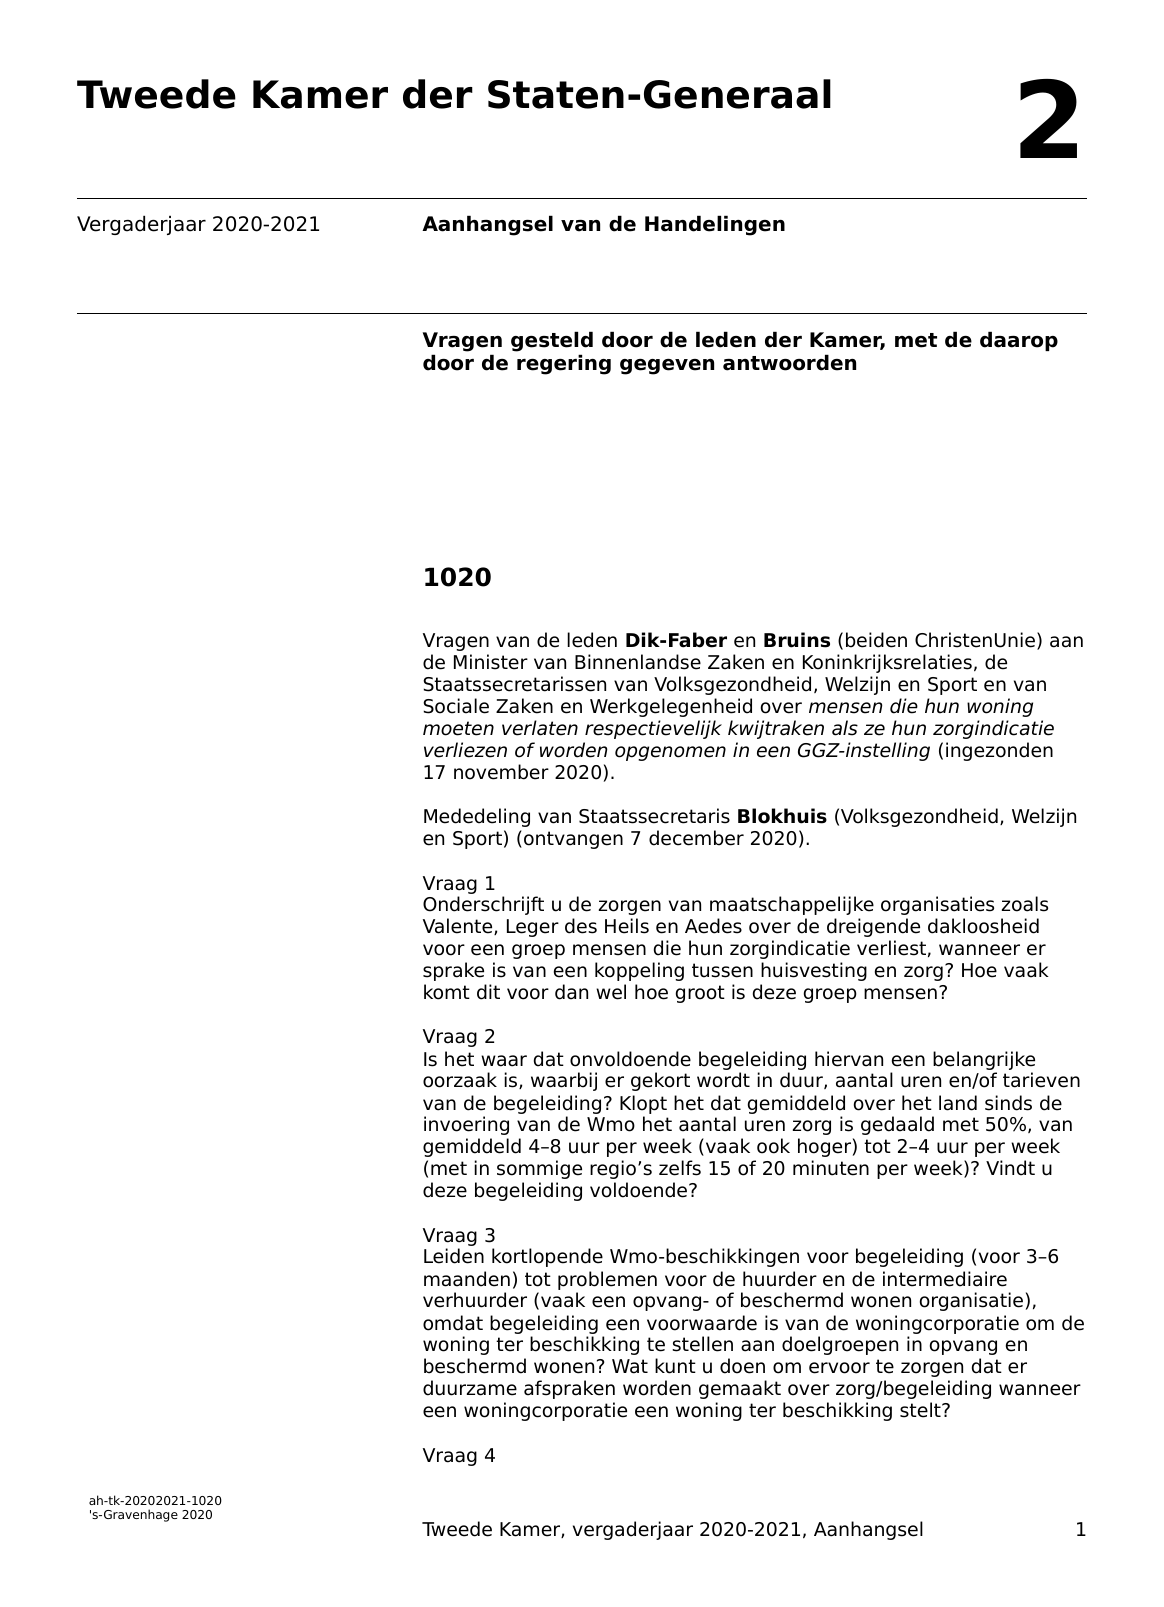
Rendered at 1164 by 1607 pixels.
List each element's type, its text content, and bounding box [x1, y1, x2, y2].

text Vraag 1 [422, 872, 1087, 894]
text Leiden kortlopende Wmo-beschikkingen voor begeleiding (voor 3–6 maanden) tot problemen voor de huurder en de intermediaire verhuurder (vaak een opvang- of beschermd wonen organisatie), omdat begeleiding een voorwaarde is van de woningcorporatie om de woning ter beschikking te stellen aan doelgroepen in opvang en beschermd wonen? Wat kunt u doen om ervoor te zorgen dat er duurzame afspraken worden gemaakt over zorg/begeleiding wanneer een woningcorporatie een woning ter beschikking stelt? [422, 1246, 1087, 1422]
text Onderschrijft u de zorgen van maatschappelijke organisaties zoals Valente, Leger des Heils en Aedes over de dreigende dakloosheid voor een groep mensen die hun zorgindicatie verliest, wanneer er sprake is van een koppeling tussen huisvesting en zorg? Hoe vaak komt dit voor dan wel hoe groot is deze groep mensen? [422, 894, 1087, 1004]
text 1020 [422, 563, 1087, 592]
text ah-tk-20202021-1020 [88, 1494, 323, 1508]
text Vraag 4 [422, 1444, 1087, 1466]
text Vraag 2 [422, 1026, 1087, 1048]
table_cell Vergaderjaar 2020-2021 [77, 199, 422, 313]
text Vragen van de leden Dik-Faber en Bruins (beiden ChristenUnie) aan de Minister van Binnenlandse Zaken en Koninkrijksrelaties, de Staatssecretarissen van Volksgezondheid, Welzijn en Sport en van Sociale Zaken en Werkgelegenheid over mensen die hun woning moeten verlaten respectievelijk kwijtraken als ze hun zorgindicatie verliezen of worden opgenomen in een GGZ-instelling (ingezonden 17 november 2020). [422, 630, 1087, 784]
table_header 2 [886, 59, 1087, 198]
text Mededeling van Staatssecretaris Blokhuis (Volksgezondheid, Welzijn en Sport) (ontvangen 7 december 2020). [422, 806, 1087, 850]
text 's-Gravenhage 2020 [88, 1508, 323, 1522]
table_cell [77, 314, 422, 375]
text Is het waar dat onvoldoende begeleiding hiervan een belangrijke oorzaak is, waarbij er gekort wordt in duur, aantal uren en/of tarieven van de begeleiding? Klopt het dat gemiddeld over het land sinds de invoering van de Wmo het aantal uren zorg is gedaald met 50%, van gemiddeld 4–8 uur per week (vaak ook hoger) tot 2–4 uur per week (met in sommige regio’s zelfs 15 of 20 minuten per week)? Vindt u deze begeleiding voldoende? [422, 1048, 1087, 1202]
table_cell Vragen gesteld door de leden der Kamer, met de daarop door de regering gegeven antwoorden [422, 314, 1087, 375]
text Vraag 3 [422, 1224, 1087, 1246]
table_cell Aanhangsel van de Handelingen [422, 199, 1087, 313]
table_header Tweede Kamer der Staten-Generaal [77, 59, 886, 198]
